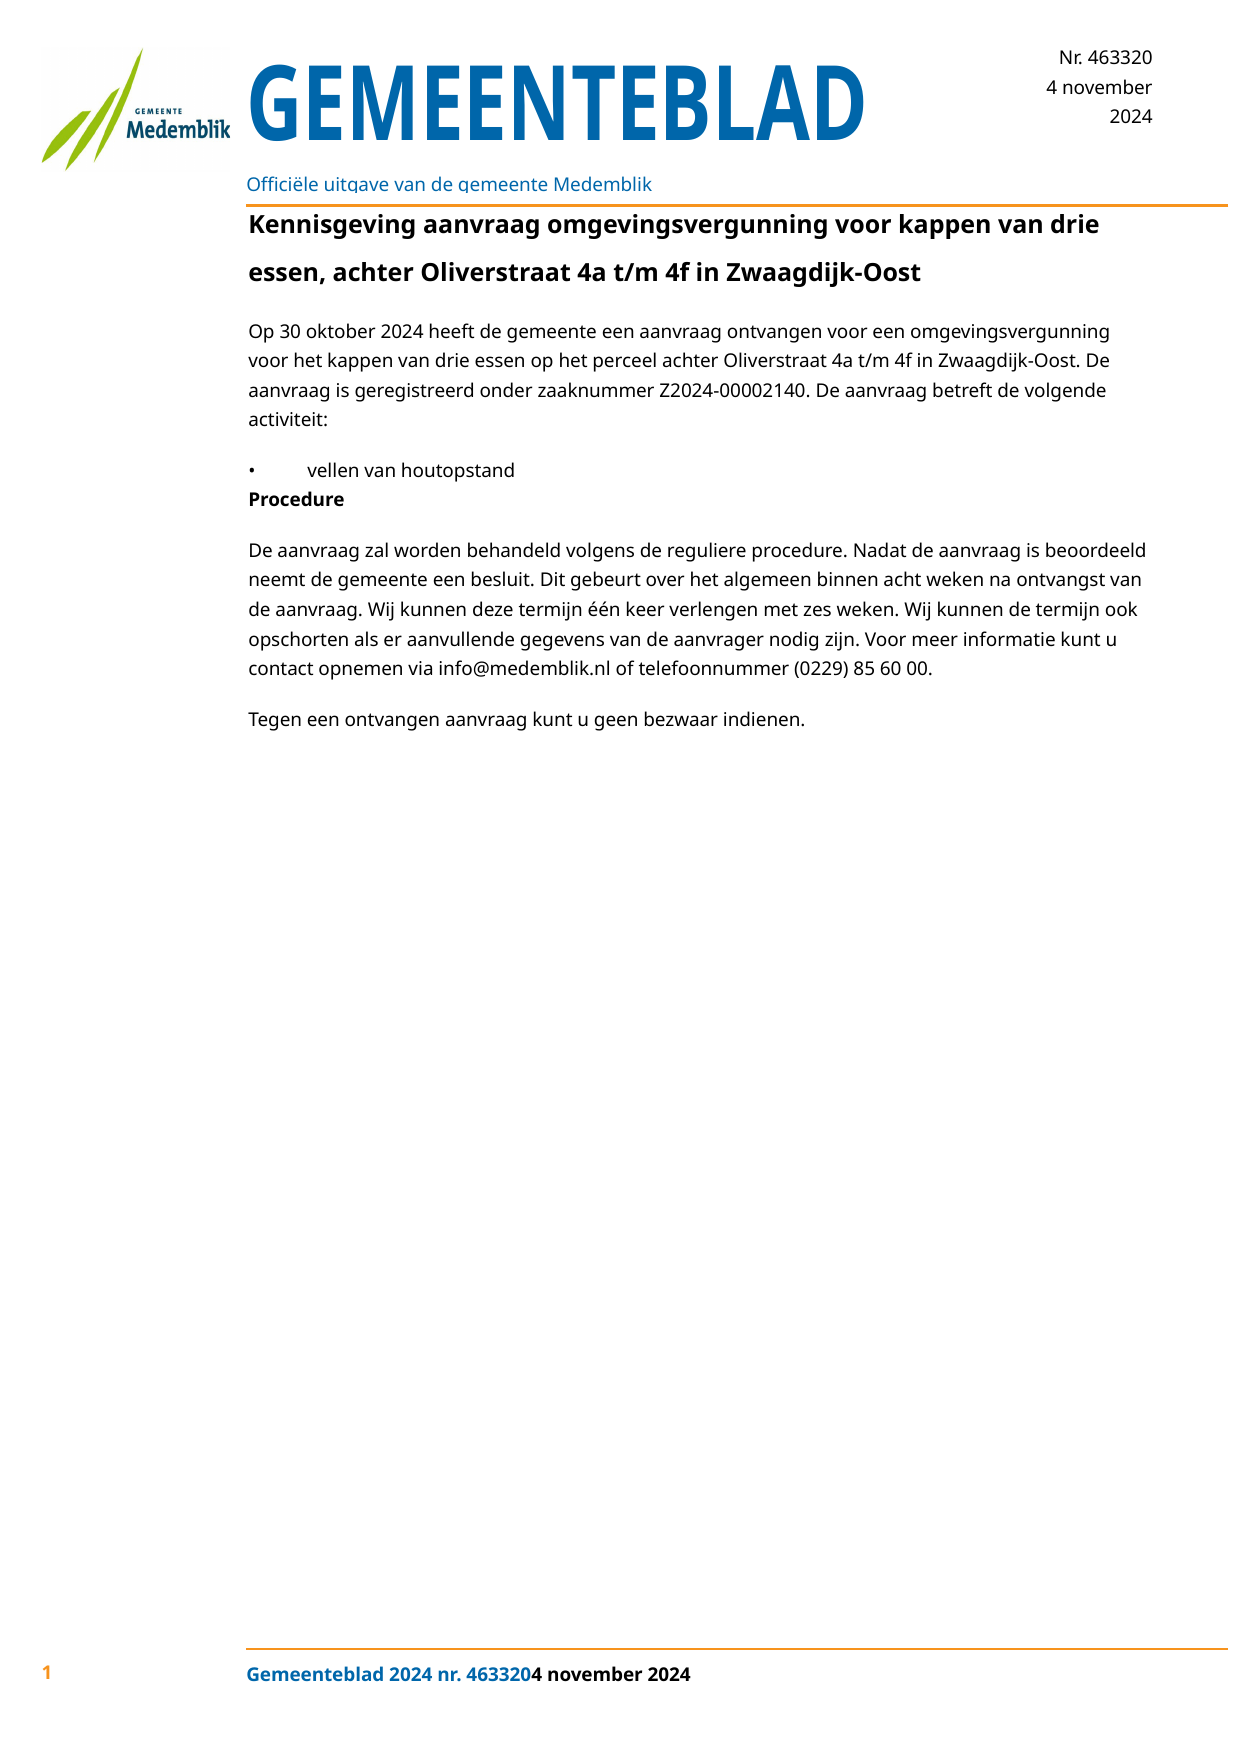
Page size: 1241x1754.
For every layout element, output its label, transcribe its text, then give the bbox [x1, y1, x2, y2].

text De aanvraag zal worden behandeld volgens de reguliere procedure. Nadat de aanvraag is beoordeeld neemt de gemeente een besluit. Dit gebeurt over het algemeen binnen acht weken na ontvangst van de aanvraag. Wij kunnen deze termijn één keer verlengen met zes weken. Wij kunnen de termijn ook opschorten als er aanvullende gegevens van de aanvrager nodig zijn. Voor meer informatie kunt u contact opnemen via info@medemblik.nl of telefoonnummer (0229) 85 60 00. [248, 537, 1152, 681]
text Tegen een ontvangen aanvraag kunt u geen bezwaar indienen. [248, 706, 1152, 732]
text Procedure [248, 487, 1152, 512]
picture [41, 47, 231, 172]
text Op 30 oktober 2024 heeft de gemeente een aanvraag ontvangen voor een omgevingsvergunning voor het kappen van drie essen op het perceel achter Oliverstraat 4a t/m 4f in Zwaagdijk-Oost. De aanvraag is geregistreerd onder zaaknummer Z2024-00002140. De aanvraag betreft de volgende activiteit: [248, 318, 1152, 432]
text Kennisgeving aanvraag omgevingsvergunning voor kappen van drie essen, achter Oliverstraat 4a t/m 4f in Zwaagdijk-Oost [248, 207, 1152, 288]
list vellen van houtopstand [248, 457, 1152, 483]
